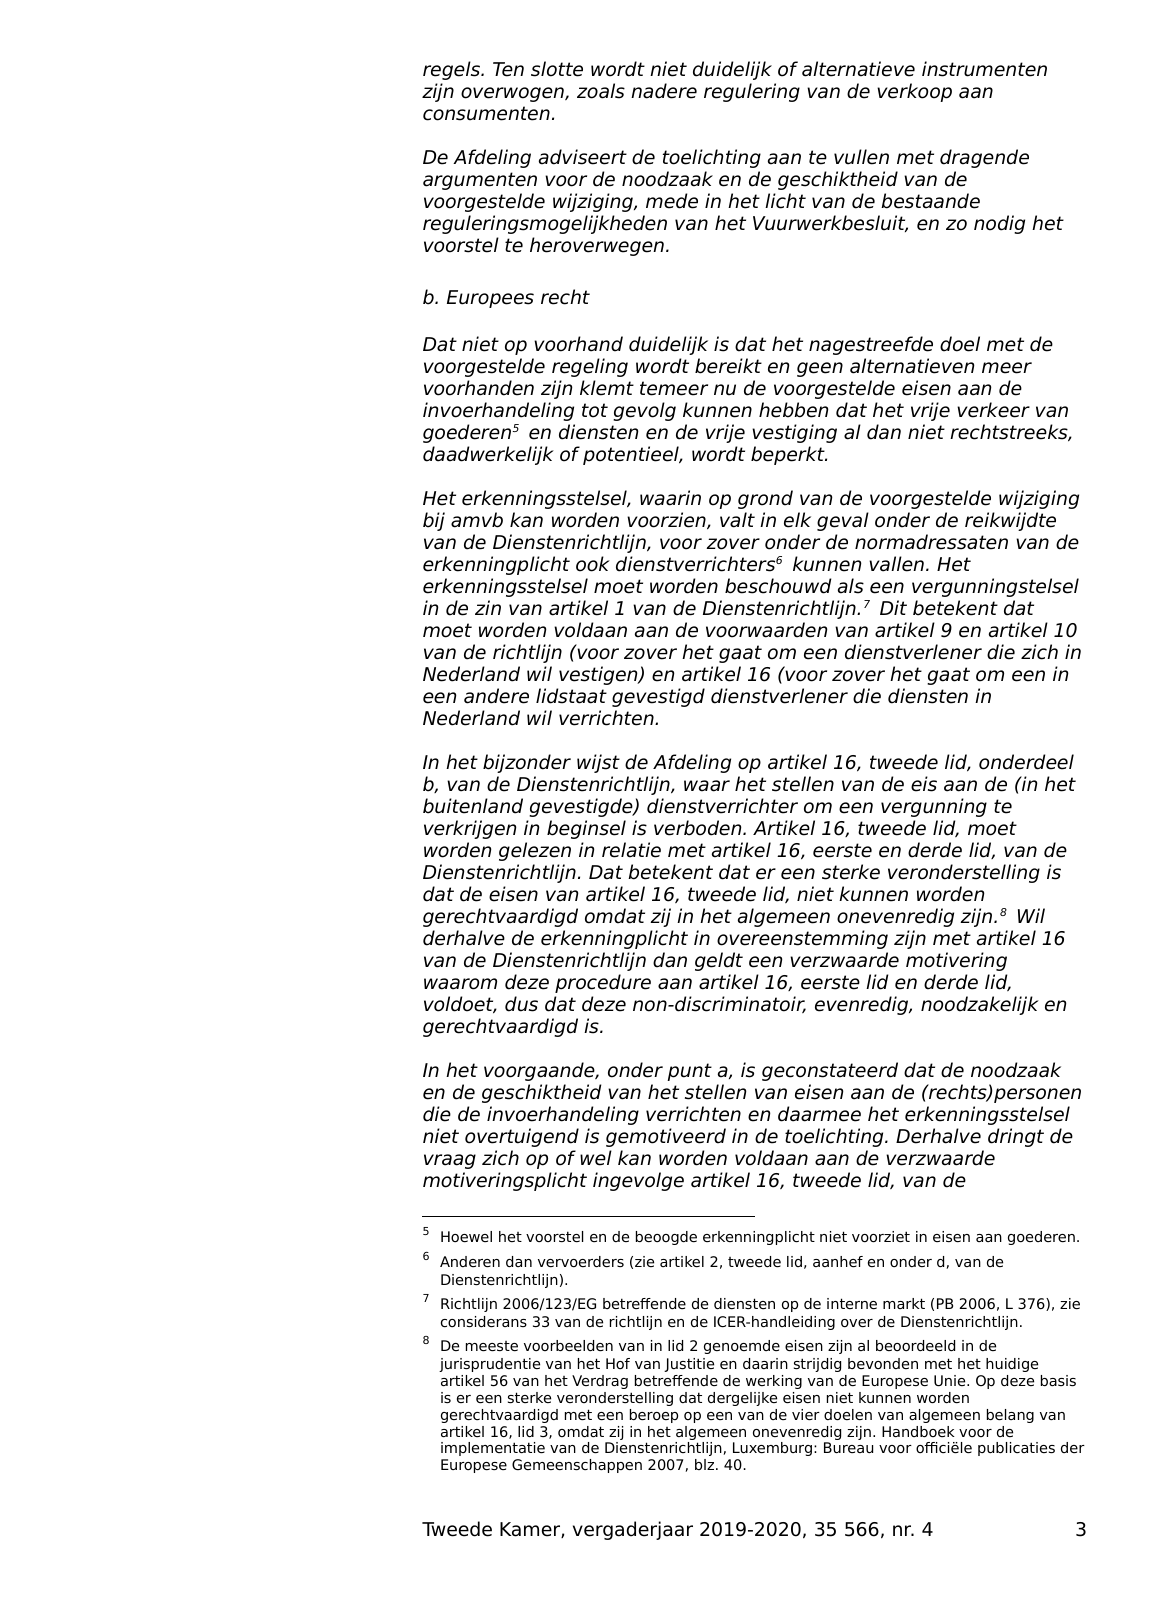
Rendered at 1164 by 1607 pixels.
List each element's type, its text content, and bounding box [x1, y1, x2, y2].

text In het bijzonder wijst de Afdeling op artikel 16, tweede lid, onderdeel b, van de Dienstenrichtlijn, waar het stellen van de eis aan de (in het buitenland gevestigde) dienstverrichter om een vergunning te verkrijgen in beginsel is verboden. Artikel 16, tweede lid, moet worden gelezen in relatie met artikel 16, eerste en derde lid, van de Dienstenrichtlijn. Dat betekent dat er een sterke veronderstelling is dat de eisen van artikel 16, tweede lid, niet kunnen worden gerechtvaardigd omdat zij in het algemeen onevenredig zijn. Wil derhalve de erkenningplicht in overeenstemming zijn met artikel 16 van de Dienstenrichtlijn dan geldt een verzwaarde motivering waarom deze procedure aan artikel 16, eerste lid en derde lid, voldoet, dus dat deze non-discriminatoir, evenredig, noodzakelijk en gerechtvaardigd is. [422, 752, 1087, 1038]
text Hoewel het voorstel en de beoogde erkenningplicht niet voorziet in eisen aan goederen. [422, 1225, 1087, 1247]
text Anderen dan vervoerders (zie artikel 2, tweede lid, aanhef en onder d, van de Dienstenrichtlijn). [422, 1250, 1087, 1289]
text De meeste voorbeelden van in lid 2 genoemde eisen zijn al beoordeeld in de jurisprudentie van het Hof van Justitie en daarin strijdig bevonden met het huidige artikel 56 van het Verdrag betreffende de werking van de Europese Unie. Op deze basis is er een sterke veronderstelling dat dergelijke eisen niet kunnen worden gerechtvaardigd met een beroep op een van de vier doelen van algemeen belang van artikel 16, lid 3, omdat zij in het algemeen onevenredig zijn. Handboek voor de implementatie van de Dienstenrichtlijn, Luxemburg: Bureau voor officiële publicaties der Europese Gemeenschappen 2007, blz. 40. [422, 1334, 1087, 1474]
text Richtlijn 2006/123/EG betreffende de diensten op de interne markt (PB 2006, L 376), zie considerans 33 van de richtlijn en de ICER-handleiding over de Dienstenrichtlijn. [422, 1292, 1087, 1331]
text De Afdeling adviseert de toelichting aan te vullen met dragende argumenten voor de noodzaak en de geschiktheid van de voorgestelde wijziging, mede in het licht van de bestaande reguleringsmogelijkheden van het Vuurwerkbesluit, en zo nodig het voorstel te heroverwegen. [422, 147, 1087, 257]
text Dat niet op voorhand duidelijk is dat het nagestreefde doel met de voorgestelde regeling wordt bereikt en geen alternatieven meer voorhanden zijn klemt temeer nu de voorgestelde eisen aan de invoerhandeling tot gevolg kunnen hebben dat het vrije verkeer van goederen en diensten en de vrije vestiging al dan niet rechtstreeks, daadwerkelijk of potentieel, wordt beperkt. [422, 334, 1087, 466]
text Het erkenningsstelsel, waarin op grond van de voorgestelde wijziging bij amvb kan worden voorzien, valt in elk geval onder de reikwijdte van de Dienstenrichtlijn, voor zover onder de normadressaten van de erkenningplicht ook dienstverrichters kunnen vallen. Het erkenningsstelsel moet worden beschouwd als een vergunningstelsel in de zin van artikel 1 van de Dienstenrichtlijn. Dit betekent dat moet worden voldaan aan de voorwaarden van artikel 9 en artikel 10 van de richtlijn (voor zover het gaat om een dienstverlener die zich in Nederland wil vestigen) en artikel 16 (voor zover het gaat om een in een andere lidstaat gevestigd dienstverlener die diensten in Nederland wil verrichten. [422, 488, 1087, 730]
text In het voorgaande, onder punt a, is geconstateerd dat de noodzaak en de geschiktheid van het stellen van eisen aan de (rechts)personen die de invoerhandeling verrichten en daarmee het erkenningsstelsel niet overtuigend is gemotiveerd in de toelichting. Derhalve dringt de vraag zich op of wel kan worden voldaan aan de verzwaarde motiveringsplicht ingevolge artikel 16, tweede lid, van de [422, 1060, 1087, 1192]
text regels. Ten slotte wordt niet duidelijk of alternatieve instrumenten zijn overwogen, zoals nadere regulering van de verkoop aan consumenten. [422, 59, 1087, 125]
subtitle b. Europees recht [422, 287, 1087, 309]
